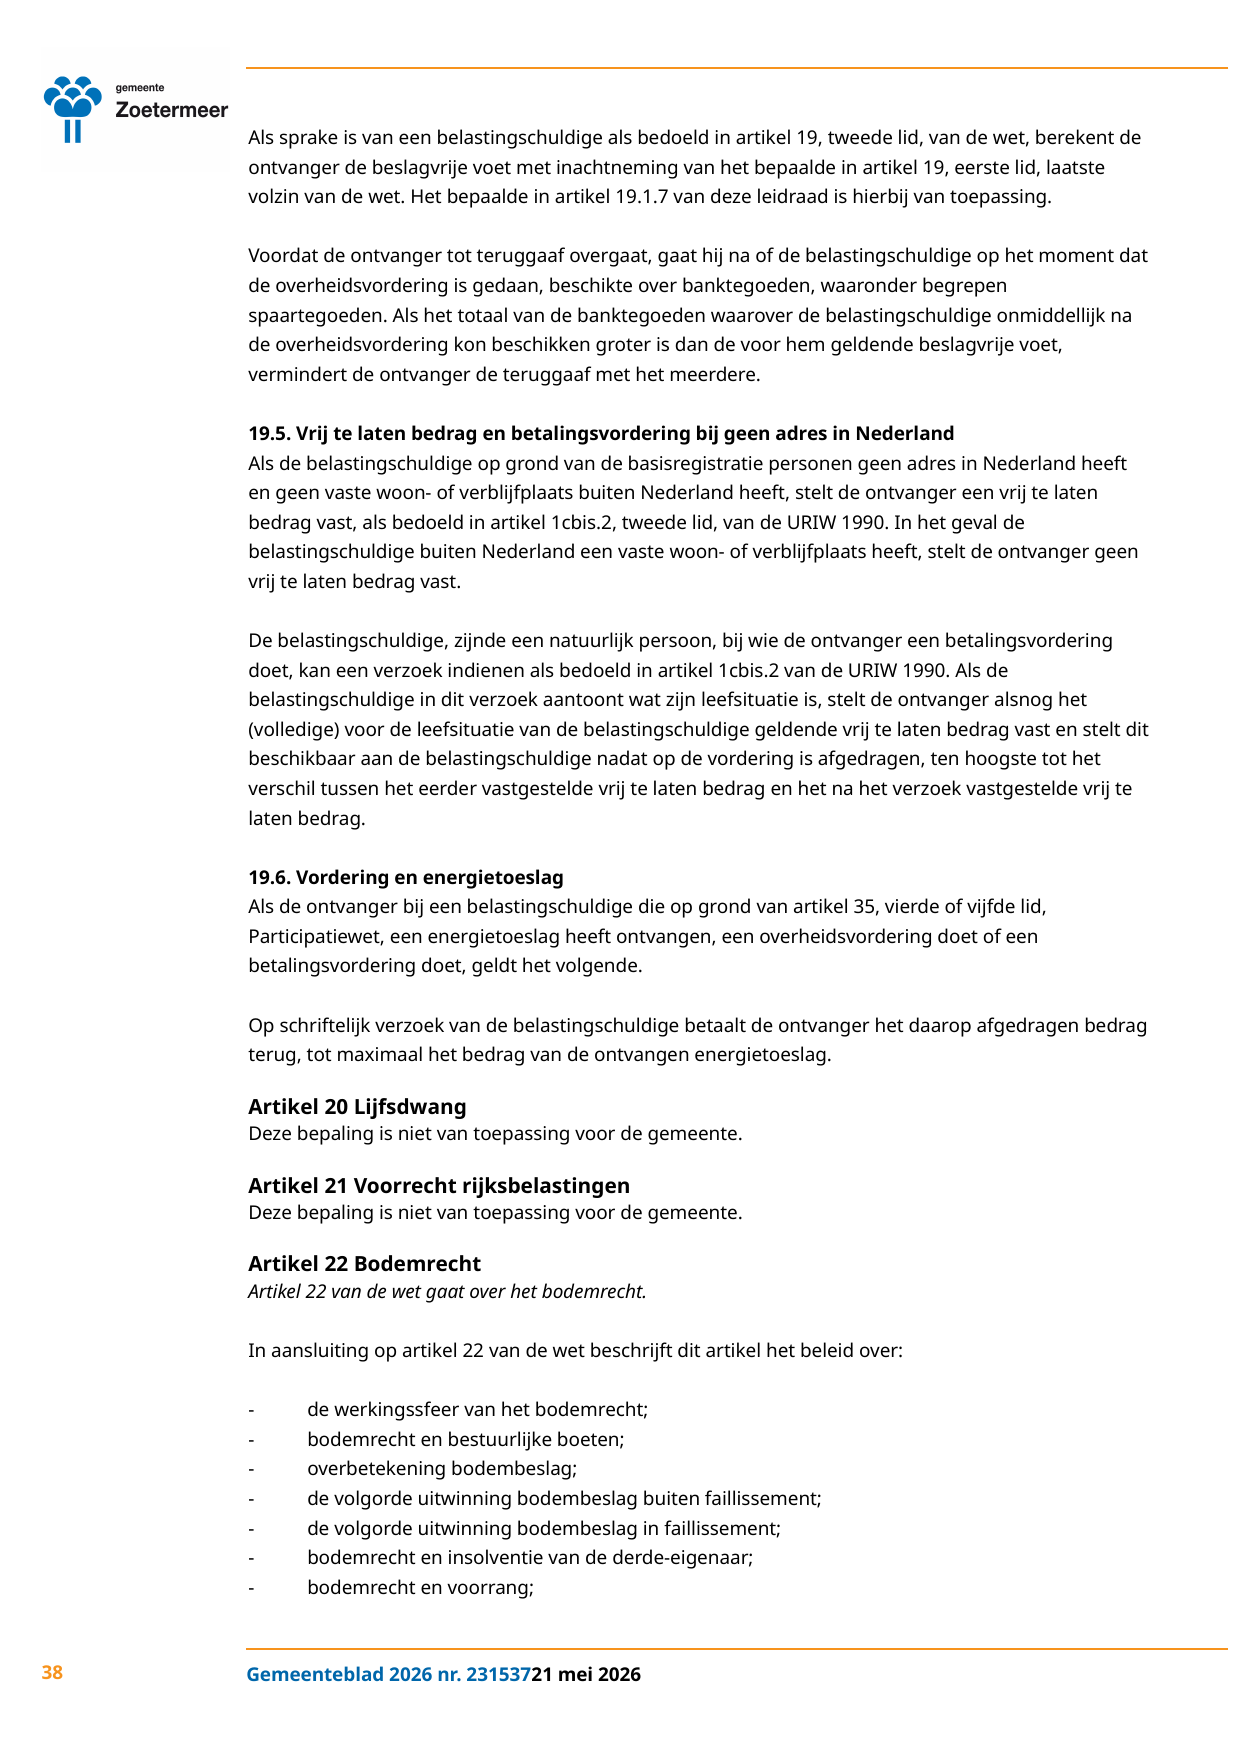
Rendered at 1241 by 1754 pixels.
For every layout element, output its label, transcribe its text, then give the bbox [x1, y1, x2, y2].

text Als de ontvanger bij een belastingschuldige die op grond van artikel 35, vierde of vijfde lid, Participatiewet, een energietoeslag heeft ontvangen, een overheidsvordering doet of een betalingsvordering doet, geldt het volgende. [248, 893, 1152, 978]
list de werkingssfeer van het bodemrecht; [248, 1396, 1152, 1422]
text Deze bepaling is niet van toepassing voor de gemeente. [248, 1199, 1152, 1225]
text 19.5. Vrij te laten bedrag en betalingsvordering bij geen adres in Nederland [248, 420, 1152, 446]
text De belastingschuldige, zijnde een natuurlijk persoon, bij wie de ontvanger een betalingsvordering doet, kan een verzoek indienen als bedoeld in artikel 1cbis.2 van de URIW 1990. Als de belastingschuldige in dit verzoek aantoont wat zijn leefsituatie is, stelt de ontvanger alsnog het (volledige) voor de leefsituatie van de belastingschuldige geldende vrij te laten bedrag vast en stelt dit beschikbaar aan de belastingschuldige nadat op de vordering is afgedragen, ten hoogste tot het verschil tussen het eerder vastgestelde vrij te laten bedrag en het na het verzoek vastgestelde vrij te laten bedrag. [248, 627, 1152, 831]
text Als de belastingschuldige op grond van de basisregistratie personen geen adres in Nederland heeft en geen vaste woon- of verblijfplaats buiten Nederland heeft, stelt de ontvanger een vrij te laten bedrag vast, als bedoeld in artikel 1cbis.2, tweede lid, van de URIW 1990. In het geval de belastingschuldige buiten Nederland een vaste woon- of verblijfplaats heeft, stelt de ontvanger geen vrij te laten bedrag vast. [248, 450, 1152, 594]
list de volgorde uitwinning bodembeslag buiten faillissement; [248, 1485, 1152, 1511]
text Artikel 22 van de wet gaat over het bodemrecht. [248, 1278, 1152, 1304]
list de volgorde uitwinning bodembeslag in faillissement; [248, 1515, 1152, 1540]
text In aansluiting op artikel 22 van de wet beschrijft dit artikel het beleid over: [248, 1337, 1152, 1363]
text Deze bepaling is niet van toepassing voor de gemeente. [248, 1120, 1152, 1146]
text Als sprake is van een belastingschuldige als bedoeld in artikel 19, tweede lid, van de wet, berekent de ontvanger de beslagvrije voet met inachtneming van het bepaalde in artikel 19, eerste lid, laatste volzin van de wet. Het bepaalde in artikel 19.1.7 van deze leidraad is hierbij van toepassing. [248, 124, 1152, 209]
text Artikel 22 Bodemrecht [248, 1249, 1152, 1278]
list bodemrecht en bestuurlijke boeten; [248, 1426, 1152, 1452]
text Voordat de ontvanger tot teruggaaf overgaat, gaat hij na of de belastingschuldige op het moment dat de overheidsvordering is gedaan, beschikte over banktegoeden, waaronder begrepen spaartegoeden. Als het totaal van de banktegoeden waarover de belastingschuldige onmiddellijk na de overheidsvordering kon beschikken groter is dan de voor hem geldende beslagvrije voet, vermindert de ontvanger de teruggaaf met het meerdere. [248, 243, 1152, 387]
list bodemrecht en insolventie van de derde-eigenaar; [248, 1544, 1152, 1570]
list bodemrecht en voorrang; [248, 1574, 1152, 1599]
picture [41, 47, 231, 172]
text Artikel 20 Lijfsdwang [248, 1092, 1152, 1120]
list overbetekening bodembeslag; [248, 1456, 1152, 1481]
text Op schriftelijk verzoek van de belastingschuldige betaalt de ontvanger het daarop afgedragen bedrag terug, tot maximaal het bedrag van de ontvangen energietoeslag. [248, 1012, 1152, 1067]
text Artikel 21 Voorrecht rijksbelastingen [248, 1171, 1152, 1199]
text 19.6. Vordering en energietoeslag [248, 864, 1152, 890]
